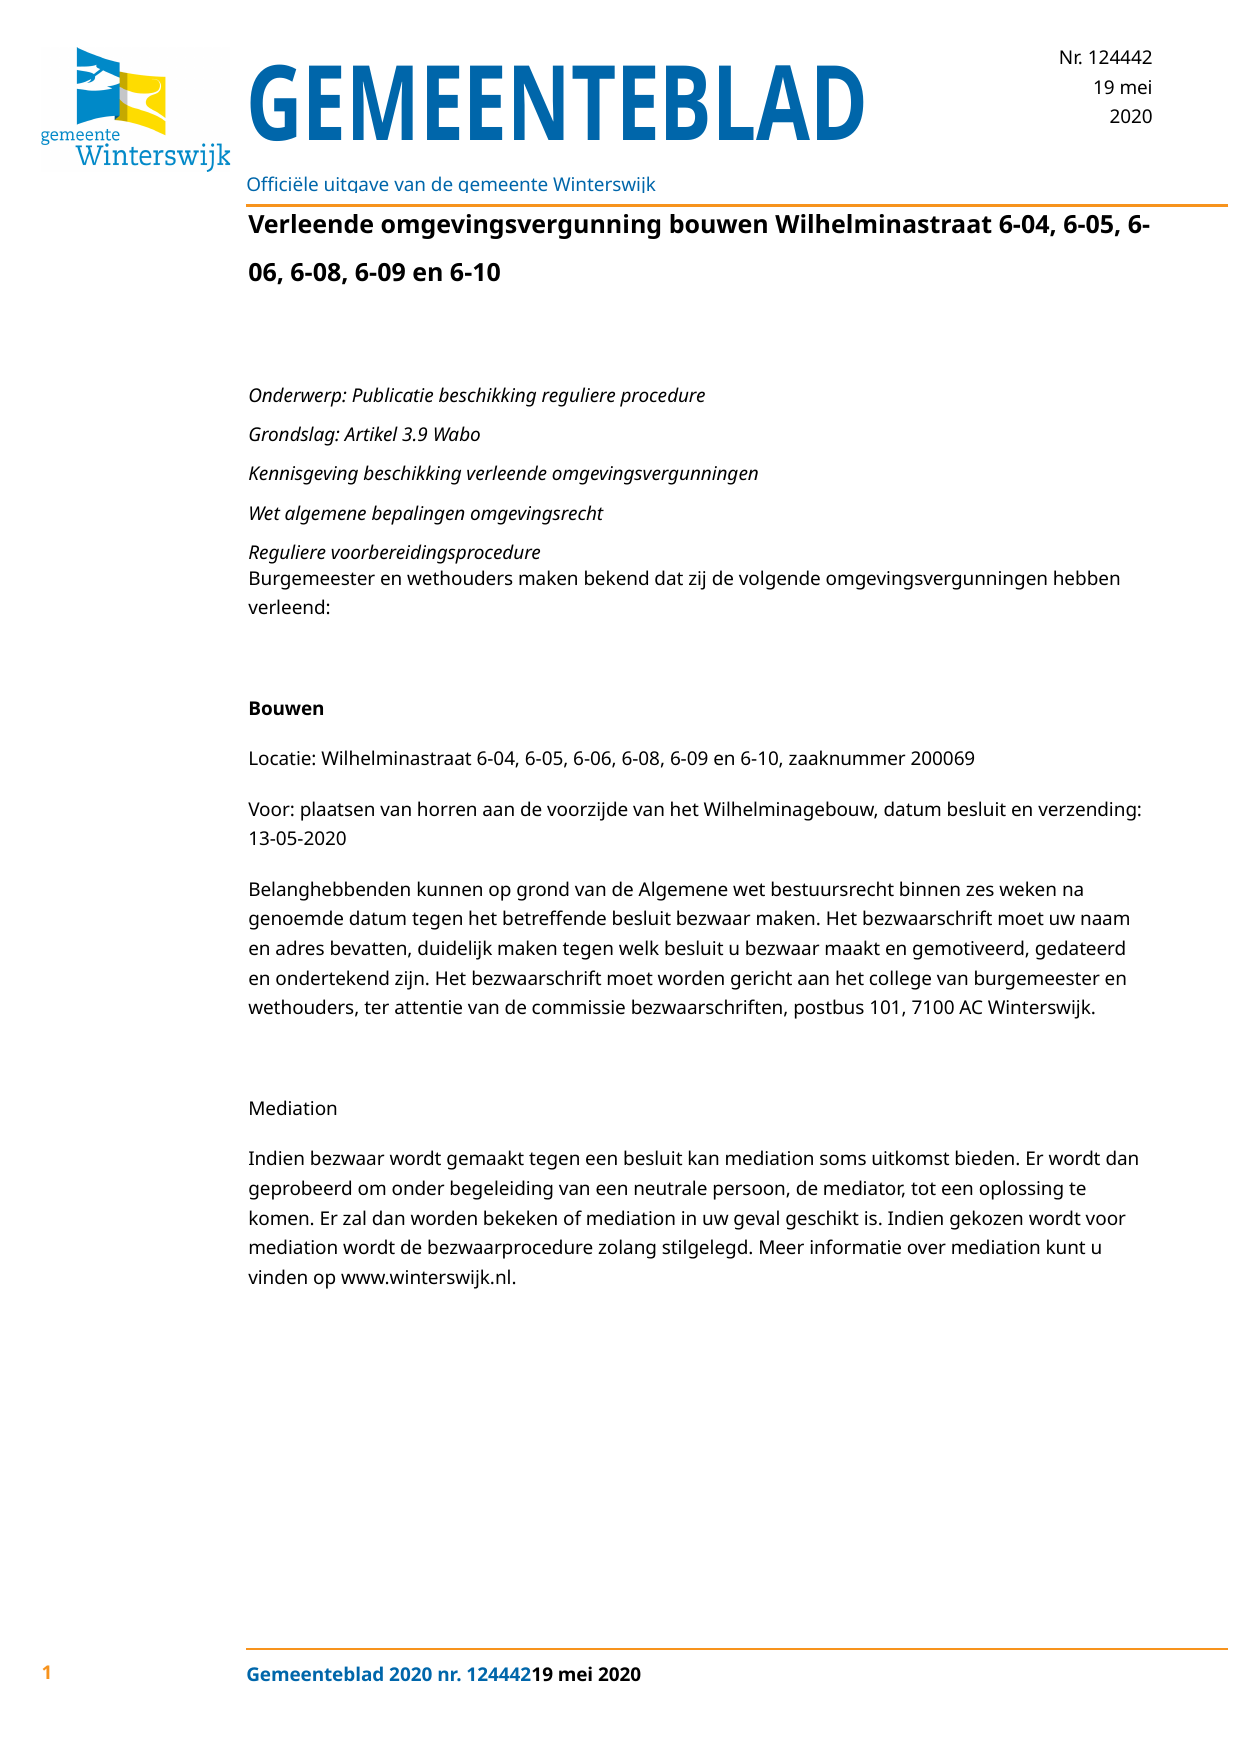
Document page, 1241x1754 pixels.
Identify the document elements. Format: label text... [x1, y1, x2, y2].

text Burgemeester en wethouders maken bekend dat zij de volgende omgevingsvergunningen hebben verleend: [248, 565, 1152, 620]
picture [41, 47, 231, 172]
text Bouwen [248, 695, 1152, 721]
text Kennisgeving beschikking verleende omgevingsvergunningen [248, 460, 1152, 486]
picture [225, 153, 231, 162]
text Onderwerp: Publicatie beschikking reguliere procedure [248, 382, 1152, 408]
text Wet algemene bepalingen omgevingsrecht [248, 500, 1152, 525]
text Mediation [248, 1095, 1152, 1121]
text Belanghebbenden kunnen op grond van de Algemene wet bestuursrecht binnen zes weken na genoemde datum tegen het betreffende besluit bezwaar maken. Het bezwaarschrift moet uw naam en adres bevatten, duidelijk maken tegen welk besluit u bezwaar maakt en gemotiveerd, gedateerd en ondertekend zijn. Het bezwaarschrift moet worden gericht aan het college van burgemeester en wethouders, ter attentie van de commissie bezwaarschriften, postbus 101, 7100 AC Winterswijk. [248, 876, 1152, 1020]
text Voor: plaatsen van horren aan de voorzijde van het Wilhelminagebouw, datum besluit en verzending: 13-05-2020 [248, 796, 1152, 851]
text Indien bezwaar wordt gemaakt tegen een besluit kan mediation soms uitkomst bieden. Er wordt dan geprobeerd om onder begeleiding van een neutrale persoon, de mediator, tot een oplossing te komen. Er zal dan worden bekeken of mediation in uw geval geschikt is. Indien gekozen wordt voor mediation wordt de bezwaarprocedure zolang stilgelegd. Meer informatie over mediation kunt u vinden op www.winterswijk.nl. [248, 1146, 1152, 1289]
text Grondslag: Artikel 3.9 Wabo [248, 421, 1152, 447]
text Verleende omgevingsvergunning bouwen Wilhelminastraat 6-04, 6-05, 6-06, 6-08, 6-09 en 6-10 [248, 207, 1152, 288]
text Locatie: Wilhelminastraat 6-04, 6-05, 6-06, 6-08, 6-09 en 6-10, zaaknummer 200069 [248, 746, 1152, 771]
text Reguliere voorbereidingsprocedure [248, 539, 1152, 565]
